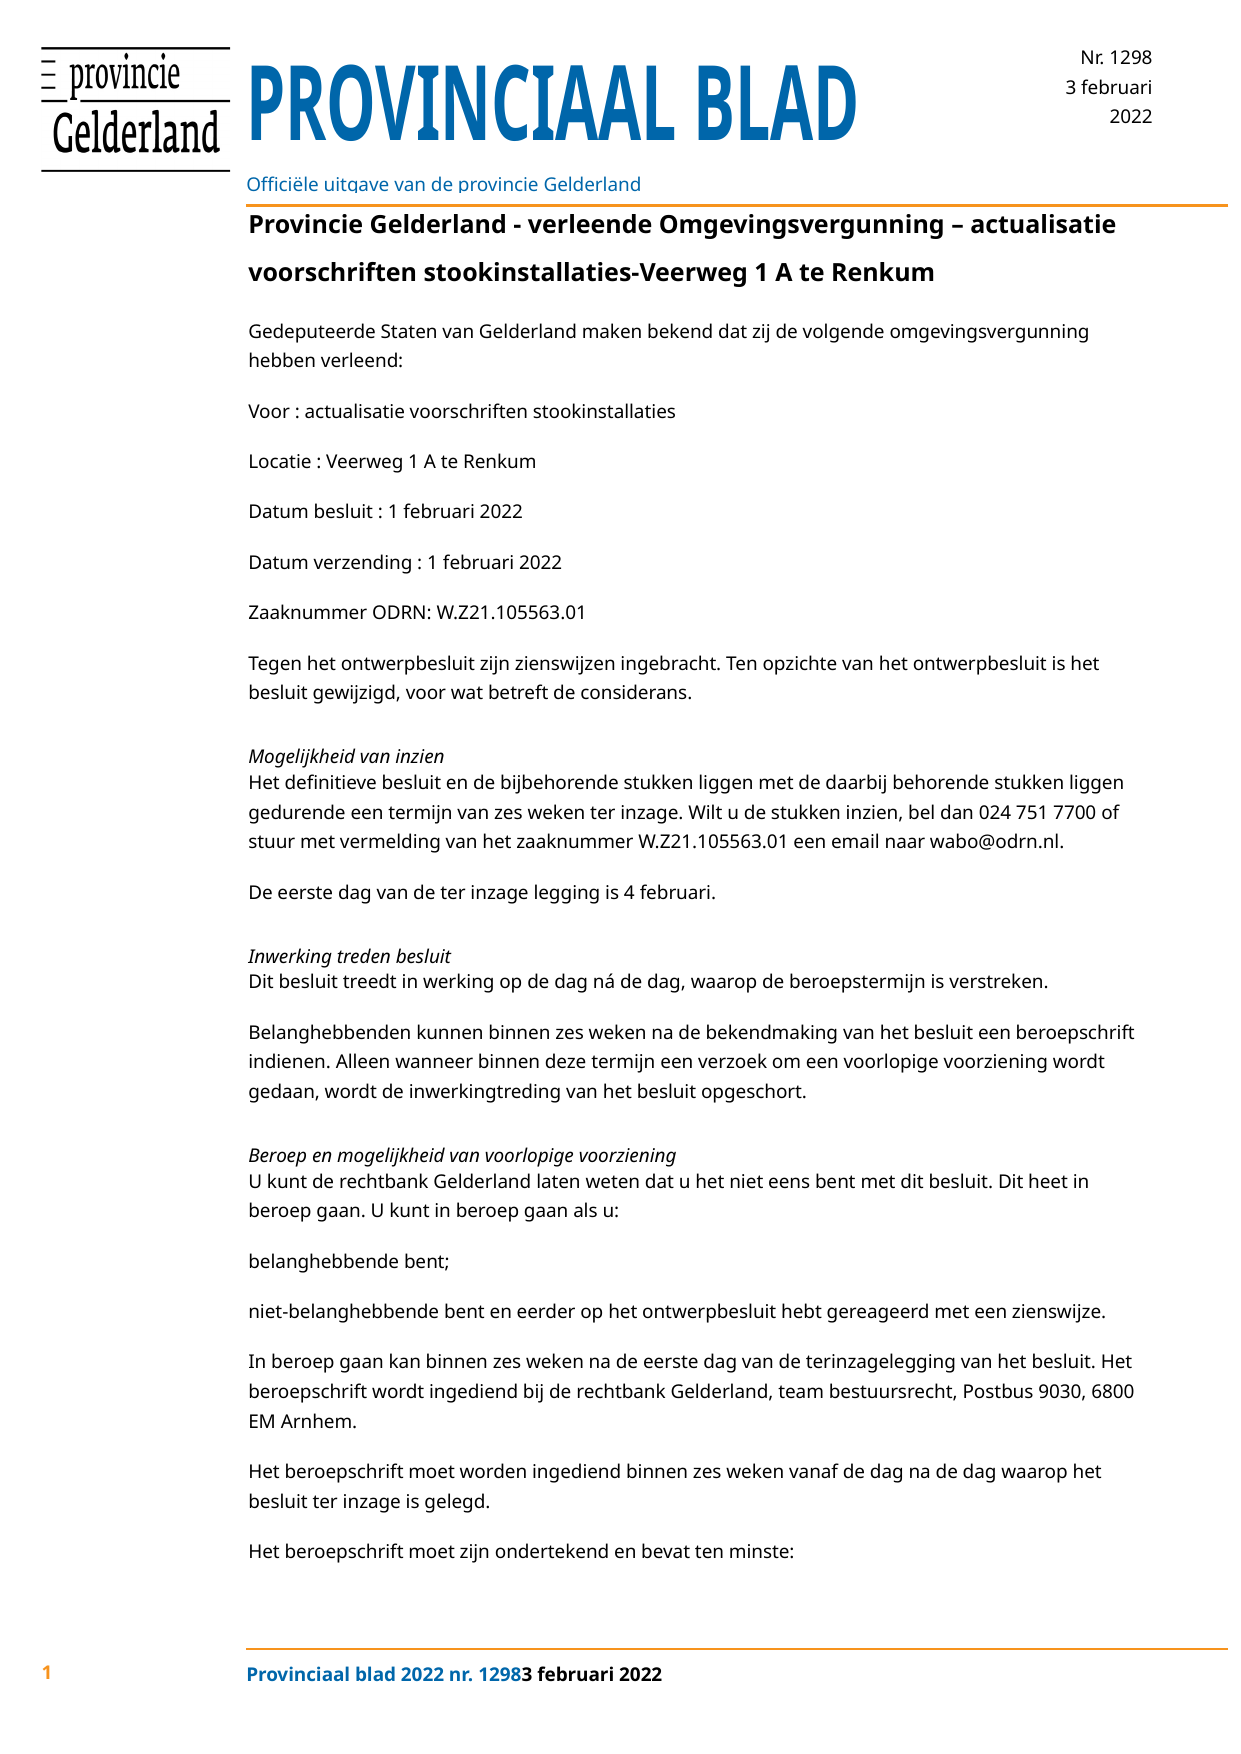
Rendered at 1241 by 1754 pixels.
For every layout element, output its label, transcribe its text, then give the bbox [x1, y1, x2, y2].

text Datum verzending : 1 februari 2022 [248, 549, 1152, 575]
text Zaaknummer ODRN: W.Z21.105563.01 [248, 599, 1152, 625]
text niet-belanghebbende bent en eerder op het ontwerpbesluit hebt gereageerd met een zienswijze. [248, 1298, 1152, 1324]
text Locatie : Veerweg 1 A te Renkum [248, 448, 1152, 474]
text Voor : actualisatie voorschriften stookinstallaties [248, 398, 1152, 424]
text Inwerking treden besluit [248, 943, 1152, 968]
text Mogelijkheid van inzien [248, 743, 1152, 769]
text Het beroepschrift moet zijn ondertekend en bevat ten minste: [248, 1538, 1152, 1564]
text Gedeputeerde Staten van Gelderland maken bekend dat zij de volgende omgevingsvergunning hebben verleend: [248, 318, 1152, 373]
text Het beroepschrift moet worden ingediend binnen zes weken vanaf de dag na de dag waarop het besluit ter inzage is gelegd. [248, 1458, 1152, 1513]
text Datum besluit : 1 februari 2022 [248, 499, 1152, 524]
text Tegen het ontwerpbesluit zijn zienswijzen ingebracht. Ten opzichte van het ontwerpbesluit is het besluit gewijzigd, voor wat betreft de considerans. [248, 650, 1152, 705]
text De eerste dag van de ter inzage legging is 4 februari. [248, 879, 1152, 904]
text belanghebbende bent; [248, 1248, 1152, 1273]
text U kunt de rechtbank Gelderland laten weten dat u het niet eens bent met dit besluit. Dit heet in beroep gaan. U kunt in beroep gaan als u: [248, 1168, 1152, 1223]
text In beroep gaan kan binnen zes weken na de eerste dag van de terinzagelegging van het besluit. Het beroepschrift wordt ingediend bij de rechtbank Gelderland, team bestuursrecht, Postbus 9030, 6800 EM Arnhem. [248, 1349, 1152, 1433]
text Beroep en mogelijkheid van voorlopige voorziening [248, 1142, 1152, 1168]
picture [41, 47, 231, 172]
text Het definitieve besluit en de bijbehorende stukken liggen met de daarbij behorende stukken liggen gedurende een termijn van zes weken ter inzage. Wilt u de stukken inzien, bel dan 024 751 7700 of stuur met vermelding van het zaaknummer W.Z21.105563.01 een email naar wabo@odrn.nl. [248, 769, 1152, 854]
text Provincie Gelderland - verleende Omgevingsvergunning – actualisatie voorschriften stookinstallaties-Veerweg 1 A te Renkum [248, 207, 1152, 288]
text Dit besluit treedt in werking op de dag ná de dag, waarop de beroepstermijn is verstreken. [248, 968, 1152, 994]
text Belanghebbenden kunnen binnen zes weken na de bekendmaking van het besluit een beroepschrift indienen. Alleen wanneer binnen deze termijn een verzoek om een voorlopige voorziening wordt gedaan, wordt de inwerkingtreding van het besluit opgeschort. [248, 1019, 1152, 1104]
